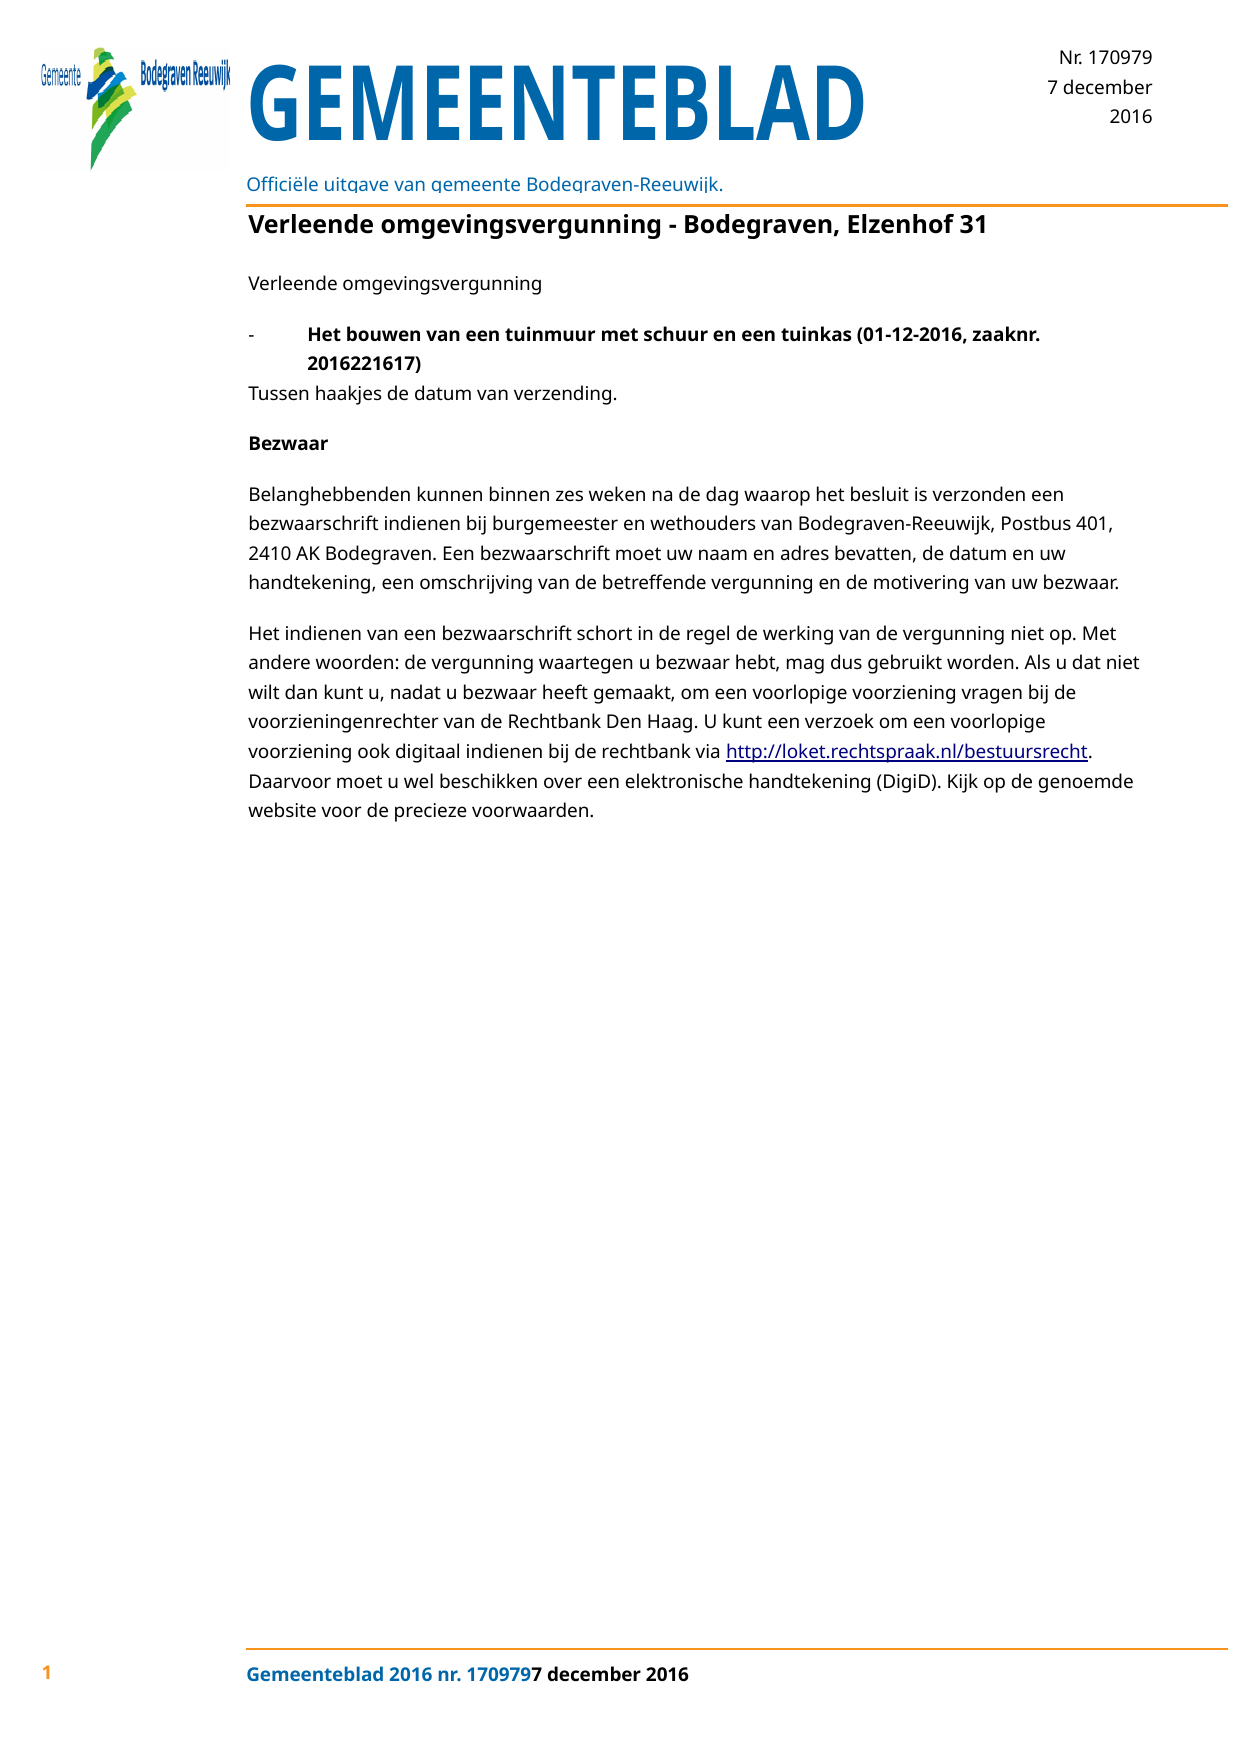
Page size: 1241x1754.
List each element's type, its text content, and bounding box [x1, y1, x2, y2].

picture [41, 47, 231, 172]
text Bezwaar [248, 430, 1152, 456]
list Het bouwen van een tuinmuur met schuur en een tuinkas (01‑12‑2016, zaaknr. 2016221617) [248, 321, 1152, 376]
text Het indienen van een bezwaarschrift schort in de regel de werking van de vergunning niet op. Met andere woorden: de vergunning waartegen u bezwaar hebt, mag dus gebruikt worden. Als u dat niet wilt dan kunt u, nadat u bezwaar heeft gemaakt, om een voorlopige voorziening vragen bij de voorzieningenrechter van de Rechtbank Den Haag. U kunt een verzoek om een voorlopige voorziening ook digitaal indienen bij de rechtbank via http://loket.rechtspraak.nl/bestuursrecht. Daarvoor moet u wel beschikken over een elektronische handtekening (DigiD). Kijk op de genoemde website voor de precieze voorwaarden. [248, 620, 1152, 823]
text Verleende omgevingsvergunning [248, 270, 1152, 296]
text Verleende omgevingsvergunning - Bodegraven, Elzenhof 31 [248, 207, 1152, 241]
text Tussen haakjes de datum van verzending. [248, 380, 1152, 406]
text Belanghebbenden kunnen binnen zes weken na de dag waarop het besluit is verzonden een bezwaarschrift indienen bij burgemeester en wethouders van Bodegraven-Reeuwijk, Postbus 401, 2410 AK Bodegraven. Een bezwaarschrift moet uw naam en adres bevatten, de datum en uw handtekening, een omschrijving van de betreffende vergunning en de motivering van uw bezwaar. [248, 481, 1152, 595]
